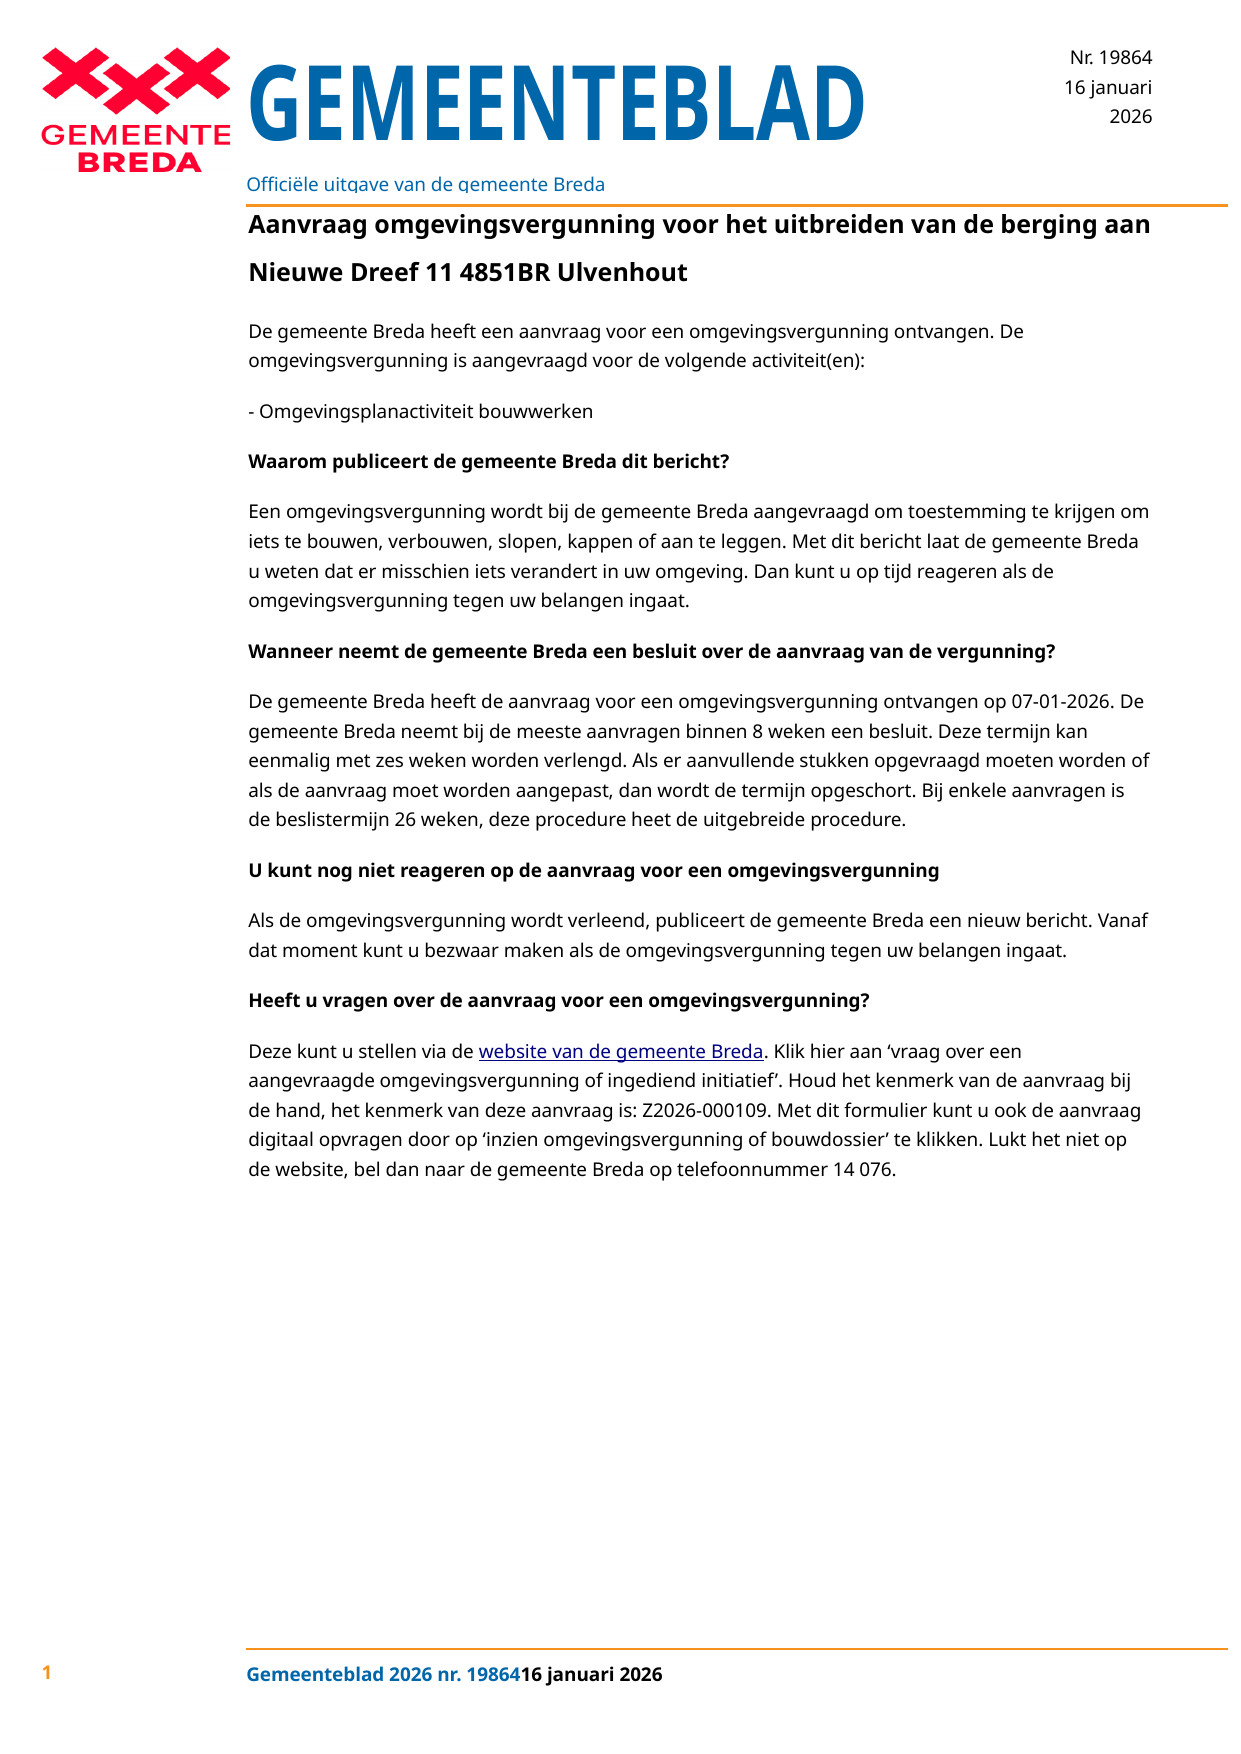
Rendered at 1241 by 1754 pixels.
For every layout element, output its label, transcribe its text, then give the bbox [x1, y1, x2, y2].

text - Omgevingsplanactiviteit bouwwerken [248, 398, 1152, 424]
text Aanvraag omgevingsvergunning voor het uitbreiden van de berging aan Nieuwe Dreef 11 4851BR Ulvenhout [248, 207, 1152, 288]
text Een omgevingsvergunning wordt bij de gemeente Breda aangevraagd om toestemming te krijgen om iets te bouwen, verbouwen, slopen, kappen of aan te leggen. Met dit bericht laat de gemeente Breda u weten dat er misschien iets verandert in uw omgeving. Dan kunt u op tijd reageren als de omgevingsvergunning tegen uw belangen ingaat. [248, 499, 1152, 613]
text Heeft u vragen over de aanvraag voor een omgevingsvergunning? [248, 987, 1152, 1013]
text Deze kunt u stellen via de website van de gemeente Breda. Klik hier aan ‘vraag over een aangevraagde omgevingsvergunning of ingediend initiatief’. Houd het kenmerk van de aanvraag bij de hand, het kenmerk van deze aanvraag is: Z2026-000109. Met dit formulier kunt u ook de aanvraag digitaal opvragen door op ‘inzien omgevingsvergunning of bouwdossier’ te klikken. Lukt het niet op de website, bel dan naar de gemeente Breda op telefoonnummer 14 076. [248, 1038, 1152, 1182]
text Waarom publiceert de gemeente Breda dit bericht? [248, 448, 1152, 474]
text De gemeente Breda heeft een aanvraag voor een omgevingsvergunning ontvangen. De omgevingsvergunning is aangevraagd voor de volgende activiteit(en): [248, 318, 1152, 373]
text Als de omgevingsvergunning wordt verleend, publiceert de gemeente Breda een nieuw bericht. Vanaf dat moment kunt u bezwaar maken als de omgevingsvergunning tegen uw belangen ingaat. [248, 907, 1152, 963]
text Wanneer neemt de gemeente Breda een besluit over de aanvraag van de vergunning? [248, 638, 1152, 664]
text De gemeente Breda heeft de aanvraag voor een omgevingsvergunning ontvangen op 07-01-2026. De gemeente Breda neemt bij de meeste aanvragen binnen 8 weken een besluit. Deze termijn kan eenmalig met zes weken worden verlengd. Als er aanvullende stukken opgevraagd moeten worden of als de aanvraag moet worden aangepast, dan wordt de termijn opgeschort. Bij enkele aanvragen is de beslistermijn 26 weken, deze procedure heet de uitgebreide procedure. [248, 688, 1152, 832]
picture [41, 47, 231, 172]
text U kunt nog niet reageren op de aanvraag voor een omgevingsvergunning [248, 857, 1152, 883]
